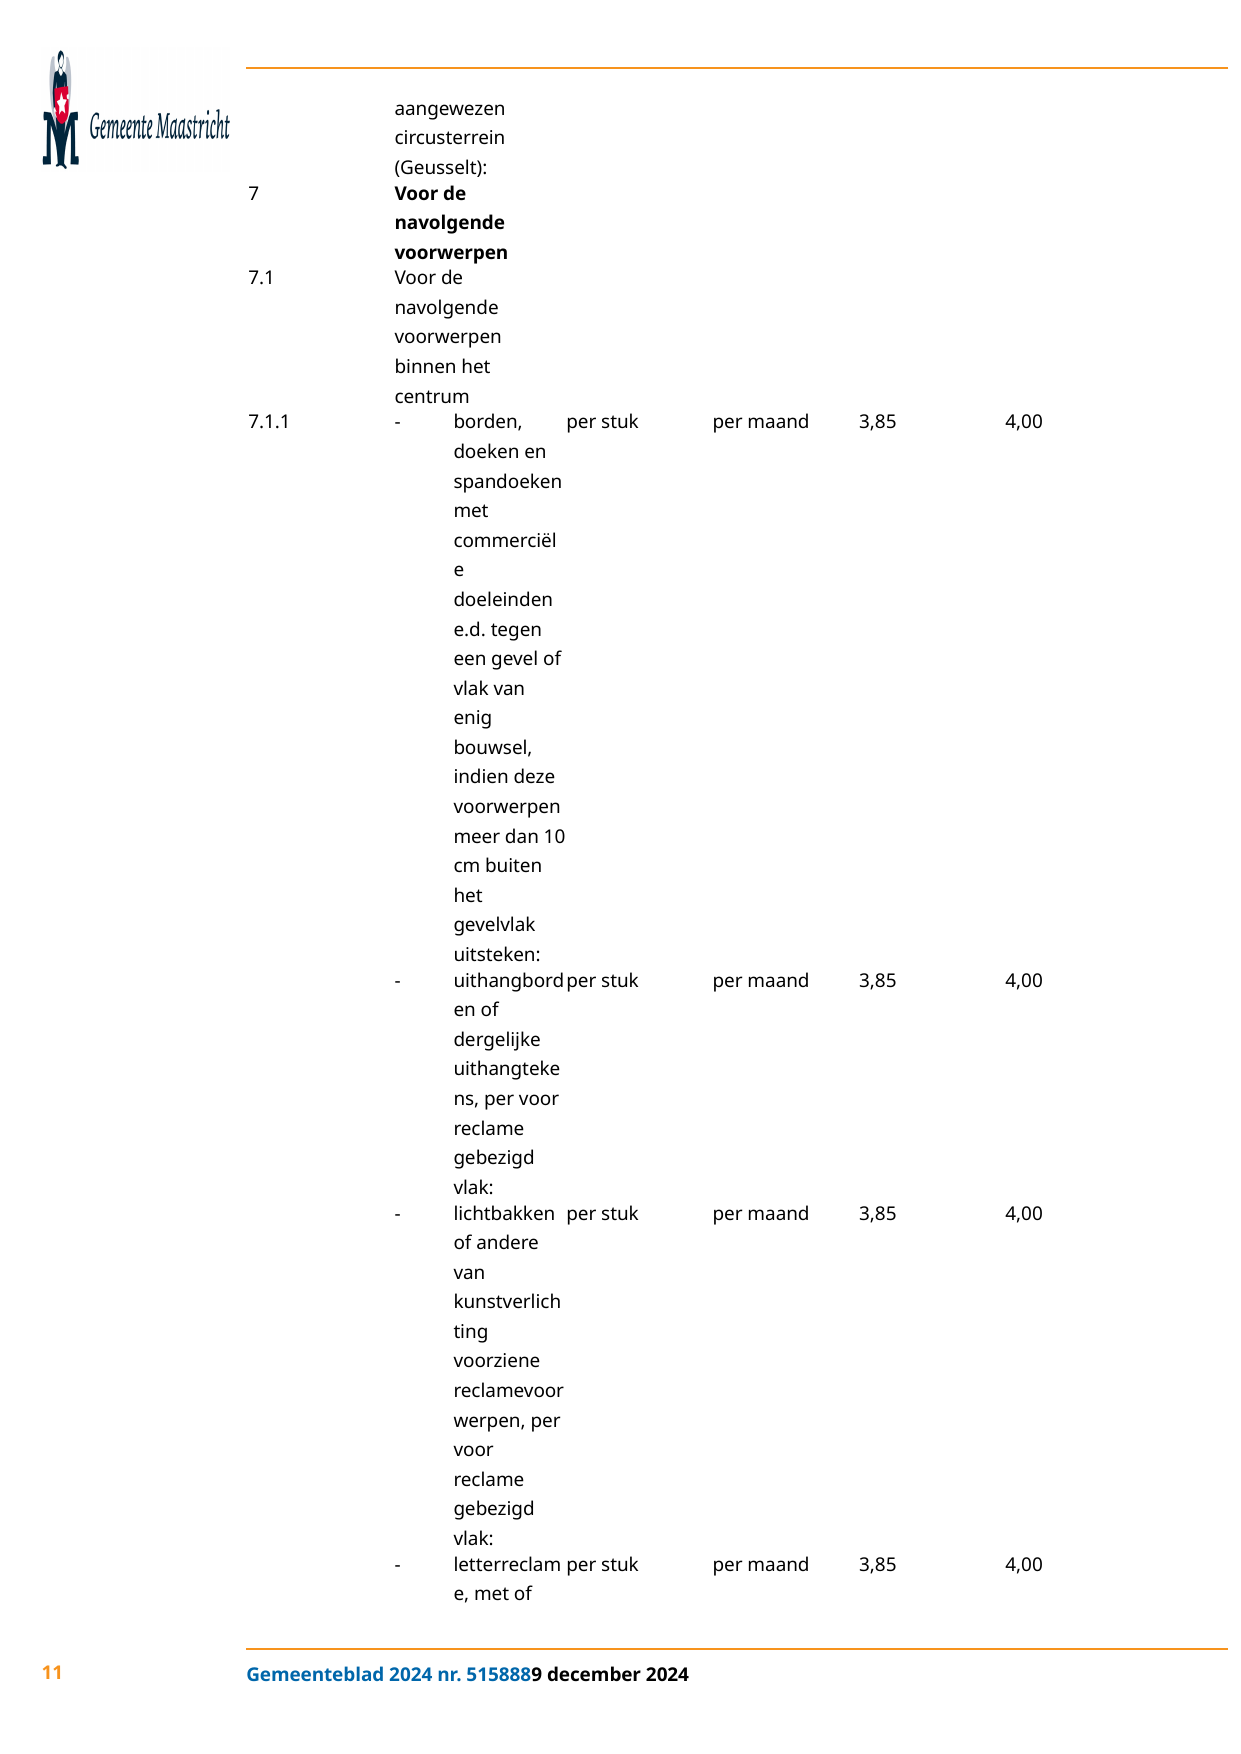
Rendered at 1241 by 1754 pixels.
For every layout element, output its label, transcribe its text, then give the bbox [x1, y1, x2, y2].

table_cell [1005, 265, 1152, 409]
table_cell [248, 1200, 394, 1551]
table_cell per stuk [566, 1200, 712, 1551]
table_cell [1005, 95, 1152, 180]
table_cell [713, 95, 859, 180]
table_cell [713, 265, 859, 409]
picture [41, 47, 231, 172]
table_cell 4,00 [1005, 409, 1152, 967]
table_cell 3,85 [859, 1551, 1005, 1606]
table_cell 3,85 [859, 1200, 1005, 1551]
table_cell letterreclame, met of [394, 1551, 566, 1606]
table_cell [248, 967, 394, 1200]
table_cell Voor de navolgende voorwerpen [394, 180, 566, 264]
table_cell [566, 265, 712, 409]
table_cell [566, 180, 712, 264]
table_cell 7.1.1 [248, 409, 394, 967]
table_cell per maand [713, 1200, 859, 1551]
table_cell uithangborden of dergelijke uithangtekens, per voor reclame gebezigd vlak: [394, 967, 566, 1200]
table_cell [859, 95, 1005, 180]
table_cell borden, doeken en spandoeken met commerciële doeleinden e.d. tegen een gevel of vlak van enig bouwsel, indien deze voorwerpen meer dan 10 cm buiten het gevelvlak uitsteken: [394, 409, 566, 967]
table_cell per maand [713, 967, 859, 1200]
table_cell [248, 95, 394, 180]
table_cell 7 [248, 180, 394, 264]
table_cell [1005, 180, 1152, 264]
table_cell 3,85 [859, 409, 1005, 967]
table_cell 3,85 [859, 967, 1005, 1200]
table_cell [713, 180, 859, 264]
table_cell 4,00 [1005, 967, 1152, 1200]
table_cell per stuk [566, 409, 712, 967]
table_cell [248, 1551, 394, 1606]
table_cell [566, 95, 712, 180]
table_cell 4,00 [1005, 1551, 1152, 1606]
table_cell Voor de navolgende voorwerpen binnen het centrum [394, 265, 566, 409]
table_cell 7.1 [248, 265, 394, 409]
table_cell [859, 180, 1005, 264]
table_cell aangewezen circusterrein (Geusselt): [394, 95, 566, 180]
table_cell [859, 265, 1005, 409]
table_cell per stuk [566, 1551, 712, 1606]
table_cell lichtbakken of andere van kunstverlichting voorziene reclamevoorwerpen, per voor reclame gebezigd vlak: [394, 1200, 566, 1551]
table_cell 4,00 [1005, 1200, 1152, 1551]
table_cell per maand [713, 409, 859, 967]
table_cell per maand [713, 1551, 859, 1606]
table_cell per stuk [566, 967, 712, 1200]
